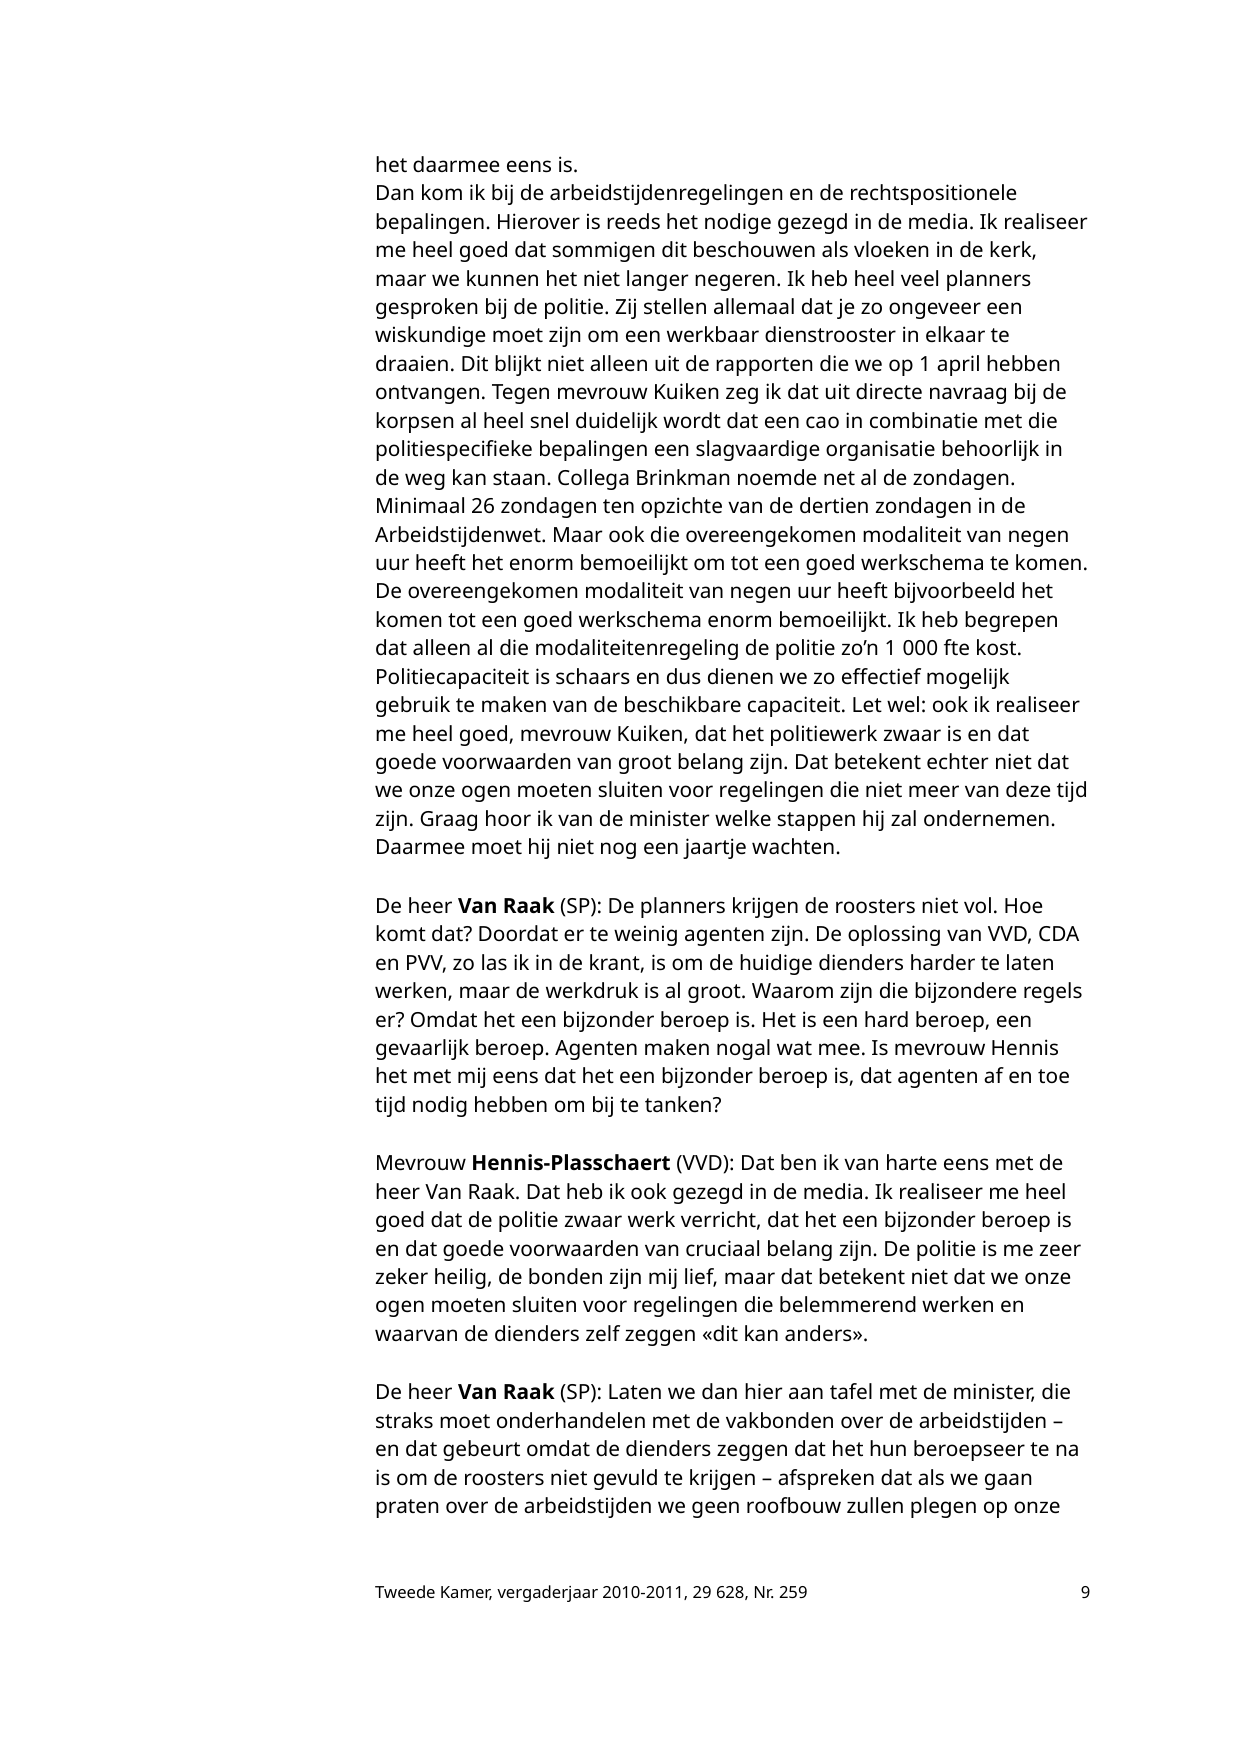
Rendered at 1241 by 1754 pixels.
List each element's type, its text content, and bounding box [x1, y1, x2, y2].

text De heer Van Raak (SP): De planners krijgen de roosters niet vol. Hoe komt dat? Doordat er te weinig agenten zijn. De oplossing van VVD, CDA en PVV, zo las ik in de krant, is om de huidige dienders harder te laten werken, maar de werkdruk is al groot. Waarom zijn die bijzondere regels er? Omdat het een bijzonder beroep is. Het is een hard beroep, een gevaarlijk beroep. Agenten maken nogal wat mee. Is mevrouw Hennis het met mij eens dat het een bijzonder beroep is, dat agenten af en toe tijd nodig hebben om bij te tanken? [375, 891, 1090, 1118]
text Mevrouw Hennis-Plasschaert (VVD): Dat ben ik van harte eens met de heer Van Raak. Dat heb ik ook gezegd in de media. Ik realiseer me heel goed dat de politie zwaar werk verricht, dat het een bijzonder beroep is en dat goede voorwaarden van cruciaal belang zijn. De politie is me zeer zeker heilig, de bonden zijn mij lief, maar dat betekent niet dat we onze ogen moeten sluiten voor regelingen die belemmerend werken en waarvan de dienders zelf zeggen «dit kan anders». [375, 1148, 1090, 1347]
text Dan kom ik bij de arbeidstijdenregelingen en de rechtspositionele bepalingen. Hierover is reeds het nodige gezegd in de media. Ik realiseer me heel goed dat sommigen dit beschouwen als vloeken in de kerk, maar we kunnen het niet langer negeren. Ik heb heel veel planners gesproken bij de politie. Zij stellen allemaal dat je zo ongeveer een wiskundige moet zijn om een werkbaar dienstrooster in elkaar te draaien. Dit blijkt niet alleen uit de rapporten die we op 1 april hebben ontvangen. Tegen mevrouw Kuiken zeg ik dat uit directe navraag bij de korpsen al heel snel duidelijk wordt dat een cao in combinatie met die politiespecifieke bepalingen een slagvaardige organisatie behoorlijk in de weg kan staan. Collega Brinkman noemde net al de zondagen. Minimaal 26 zondagen ten opzichte van de dertien zondagen in de Arbeidstijdenwet. Maar ook die overeengekomen modaliteit van negen uur heeft het enorm bemoeilijkt om tot een goed werkschema te komen. De overeengekomen modaliteit van negen uur heeft bijvoorbeeld het komen tot een goed werkschema enorm bemoeilijkt. Ik heb begrepen dat alleen al die modaliteitenregeling de politie zo’n 1 000 fte kost. [375, 178, 1090, 662]
text Politiecapaciteit is schaars en dus dienen we zo effectief mogelijk gebruik te maken van de beschikbare capaciteit. Let wel: ook ik realiseer me heel goed, mevrouw Kuiken, dat het politiewerk zwaar is en dat goede voorwaarden van groot belang zijn. Dat betekent echter niet dat we onze ogen moeten sluiten voor regelingen die niet meer van deze tijd zijn. Graag hoor ik van de minister welke stappen hij zal ondernemen. Daarmee moet hij niet nog een jaartje wachten. [375, 662, 1090, 861]
text het daarmee eens is. [375, 150, 1090, 178]
text De heer Van Raak (SP): Laten we dan hier aan tafel met de minister, die straks moet onderhandelen met de vakbonden over de arbeidstijden – en dat gebeurt omdat de dienders zeggen dat het hun beroepseer te na is om de roosters niet gevuld te krijgen – afspreken dat als we gaan praten over de arbeidstijden we geen roofbouw zullen plegen op onze [375, 1377, 1090, 1520]
